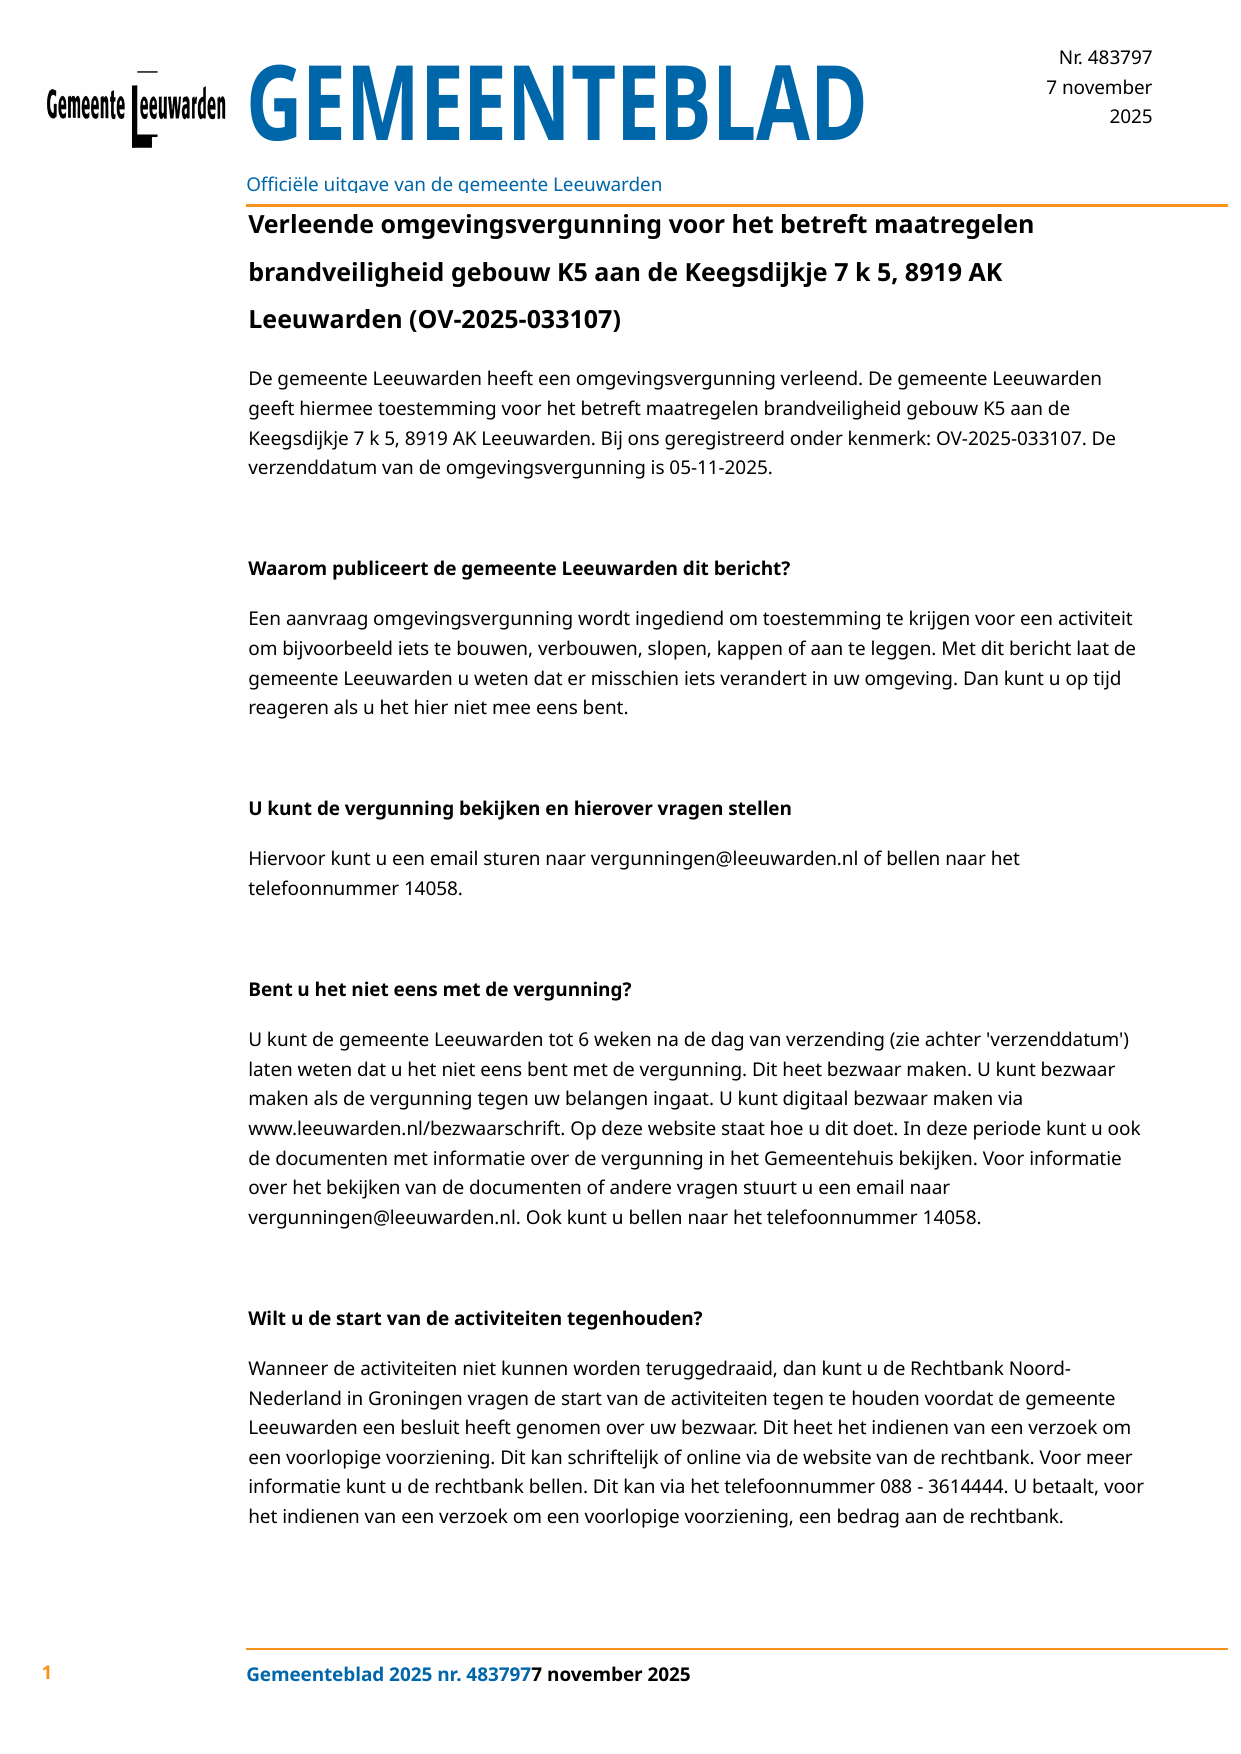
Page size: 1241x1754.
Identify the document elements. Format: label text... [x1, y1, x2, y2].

text De gemeente Leeuwarden heeft een omgevingsvergunning verleend. De gemeente Leeuwarden geeft hiermee toestemming voor het betreft maatregelen brandveiligheid gebouw K5 aan de Keegsdijkje 7 k 5, 8919 AK Leeuwarden. Bij ons geregistreerd onder kenmerk: OV-2025-033107. De verzenddatum van de omgevingsvergunning is 05-11-2025. [248, 366, 1152, 480]
text Verleende omgevingsvergunning voor het betreft maatregelen brandveiligheid gebouw K5 aan de Keegsdijkje 7 k 5, 8919 AK Leeuwarden (OV-2025-033107) [248, 207, 1152, 336]
text U kunt de vergunning bekijken en hierover vragen stellen [248, 795, 1152, 821]
picture [41, 47, 231, 172]
text Wanneer de activiteiten niet kunnen worden teruggedraaid, dan kunt u de Rechtbank Noord-Nederland in Groningen vragen de start van de activiteiten tegen te houden voordat de gemeente Leeuwarden een besluit heeft genomen over uw bezwaar. Dit heet het indienen van een verzoek om een voorlopige voorziening. Dit kan schriftelijk of online via de website van de rechtbank. Voor meer informatie kunt u de rechtbank bellen. Dit kan via het telefoonnummer 088 - 3614444. U betaalt, voor het indienen van een verzoek om een voorlopige voorziening, een bedrag aan de rechtbank. [248, 1355, 1152, 1529]
text Een aanvraag omgevingsvergunning wordt ingediend om toestemming te krijgen voor een activiteit om bijvoorbeeld iets te bouwen, verbouwen, slopen, kappen of aan te leggen. Met dit bericht laat de gemeente Leeuwarden u weten dat er misschien iets verandert in uw omgeving. Dan kunt u op tijd reageren als u het hier niet mee eens bent. [248, 606, 1152, 720]
text Bent u het niet eens met de vergunning? [248, 976, 1152, 1002]
text Wilt u de start van de activiteiten tegenhouden? [248, 1305, 1152, 1330]
text Hiervoor kunt u een email sturen naar vergunningen@leeuwarden.nl of bellen naar het telefoonnummer 14058. [248, 846, 1152, 901]
text U kunt de gemeente Leeuwarden tot 6 weken na de dag van verzending (zie achter 'verzenddatum') laten weten dat u het niet eens bent met de vergunning. Dit heet bezwaar maken. U kunt bezwaar maken als de vergunning tegen uw belangen ingaat. U kunt digitaal bezwaar maken via www.leeuwarden.nl/bezwaarschrift. Op deze website staat hoe u dit doet. In deze periode kunt u ook de documenten met informatie over de vergunning in het Gemeentehuis bekijken. Voor informatie over het bekijken van de documenten of andere vragen stuurt u een email naar vergunningen@leeuwarden.nl. Ook kunt u bellen naar het telefoonnummer 14058. [248, 1026, 1152, 1229]
text Waarom publiceert de gemeente Leeuwarden dit bericht? [248, 555, 1152, 581]
